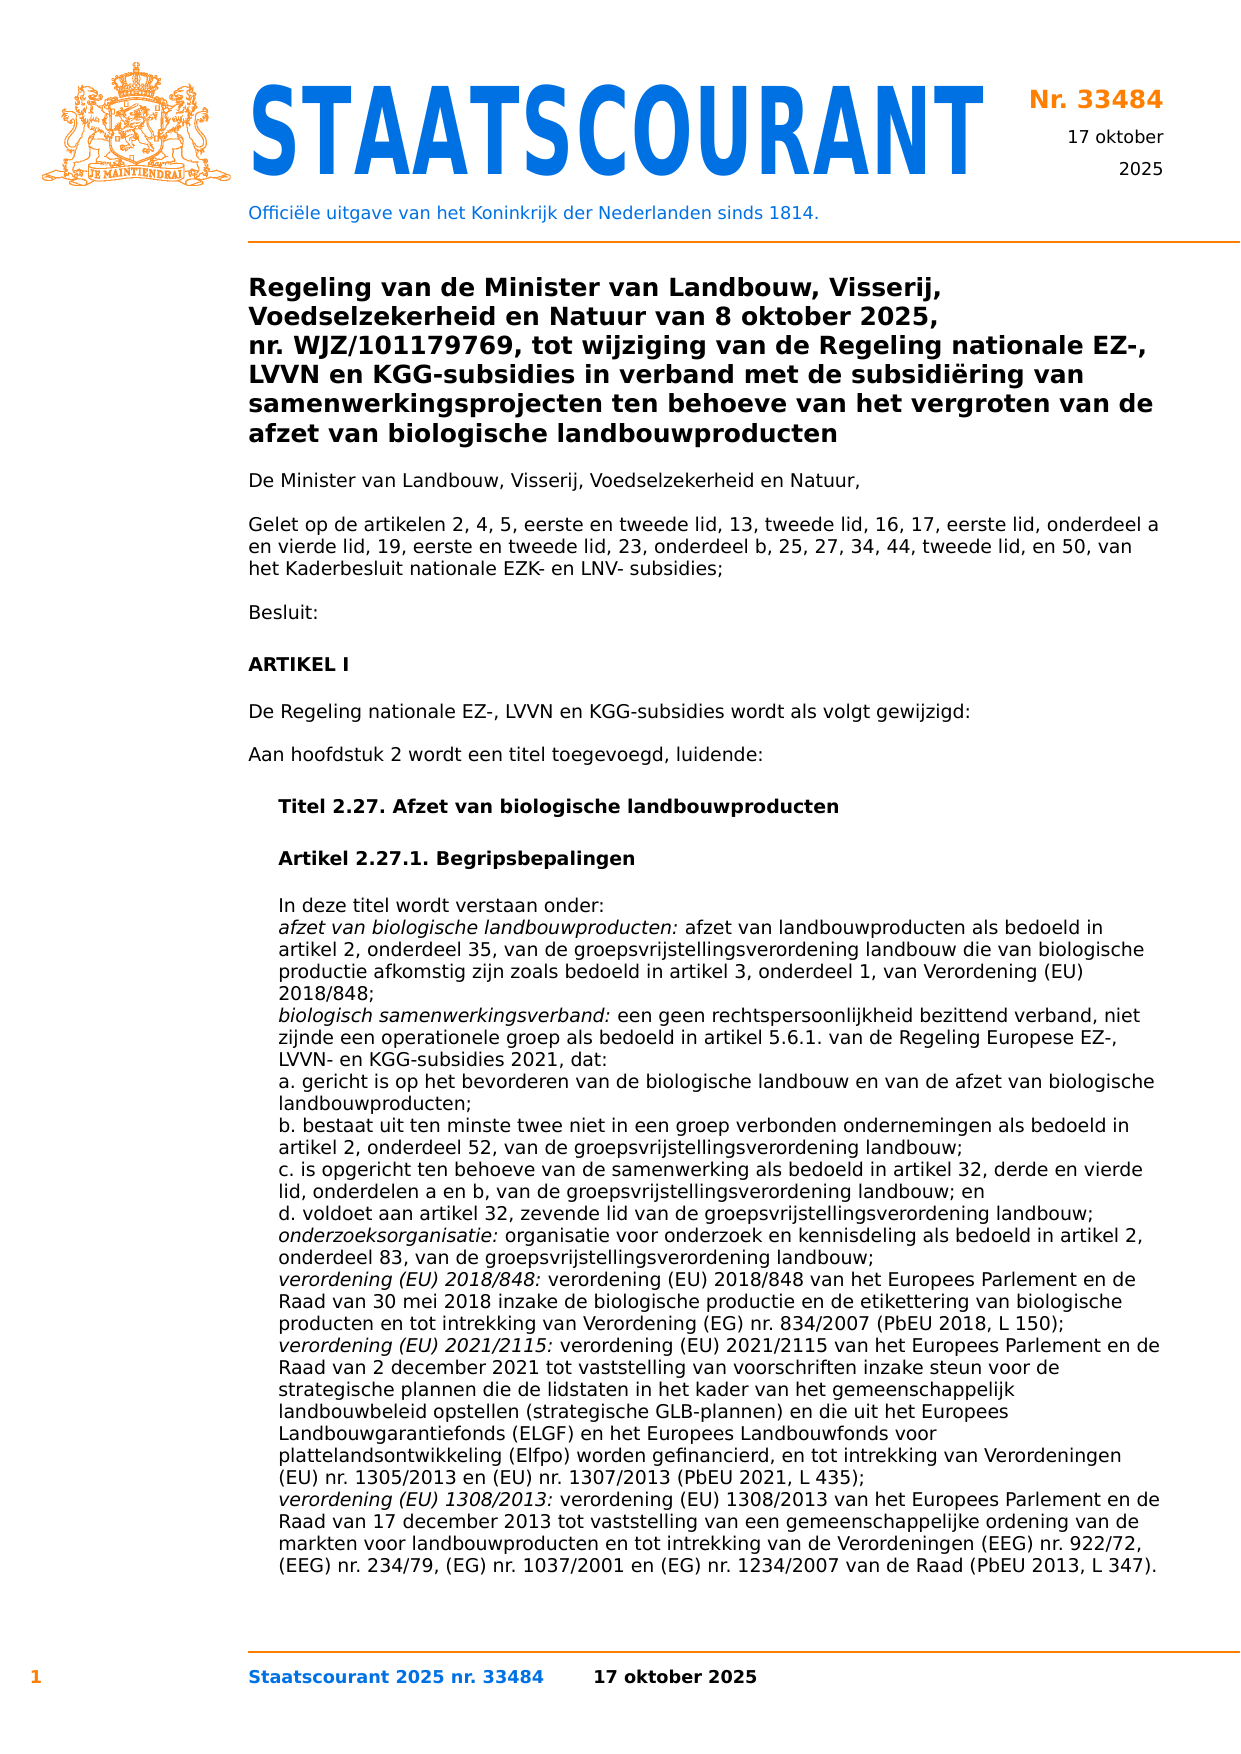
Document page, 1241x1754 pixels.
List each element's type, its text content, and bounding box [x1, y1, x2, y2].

text verordening (EU) 2018/848: verordening (EU) 2018/848 van het Europees Parlement en de Raad van 30 mei 2018 inzake de biologische productie en de etikettering van biologische producten en tot intrekking van Verordening (EG) nr. 834/2007 (PbEU 2018, L 150); [278, 1269, 1163, 1335]
table_header Nr. 33484 [998, 62, 1240, 121]
text biologisch samenwerkingsverband: een geen rechtspersoonlijkheid bezittend verband, niet zijnde een operationele groep als bedoeld in artikel 5.6.1. van de Regeling Europese EZ-, LVVN- en KGG-subsidies 2021, dat: [278, 1005, 1163, 1071]
text Besluit: [248, 602, 1163, 623]
table_header [25, 62, 248, 241]
table_cell 2025 [998, 153, 1240, 203]
text onderzoeksorganisatie: organisatie voor onderzoek en kennisdeling als bedoeld in artikel 2, onderdeel 83, van de groepsvrijstellingsverordening landbouw; [278, 1225, 1163, 1269]
subtitle Artikel 2.27.1. Begripsbepalingen [278, 848, 1163, 870]
subtitle ARTIKEL I [248, 653, 1163, 676]
table_cell Officiële uitgave van het Koninkrijk der Nederlanden sinds 1814. [248, 203, 1240, 241]
text Gelet op de artikelen 2, 4, 5, eerste en tweede lid, 13, tweede lid, 16, 17, eerste lid, onderdeel a en vierde lid, 19, eerste en tweede lid, 23, onderdeel b, 25, 27, 34, 44, tweede lid, en 50, van het Kaderbesluit nationale EZK- en LNV- subsidies; [248, 514, 1163, 580]
text In deze titel wordt verstaan onder: [278, 895, 1163, 917]
text verordening (EU) 2021/2115: verordening (EU) 2021/2115 van het Europees Parlement en de Raad van 2 december 2021 tot vaststelling van voorschriften inzake steun voor de strategische plannen die de lidstaten in het kader van het gemeenschappelijk landbouwbeleid opstellen (strategische GLB-plannen) en die uit het Europees Landbouwgarantiefonds (ELGF) en het Europees Landbouwfonds voor plattelandsontwikkeling (Elfpo) worden gefinancierd, en tot intrekking van Verordeningen (EU) nr. 1305/2013 en (EU) nr. 1307/2013 (PbEU 2021, L 435); [278, 1335, 1163, 1489]
text Aan hoofdstuk 2 wordt een titel toegevoegd, luidende: [248, 744, 1163, 766]
text De Minister van Landbouw, Visserij, Voedselzekerheid en Natuur, [248, 470, 1163, 492]
text d. voldoet aan artikel 32, zevende lid van de groepsvrijstellingsverordening landbouw; [278, 1203, 1163, 1225]
text b. bestaat uit ten minste twee niet in een groep verbonden ondernemingen als bedoeld in artikel 2, onderdeel 52, van de groepsvrijstellingsverordening landbouw; [278, 1115, 1163, 1159]
table_cell 17 oktober [998, 121, 1240, 153]
text afzet van biologische landbouwproducten: afzet van landbouwproducten als bedoeld in artikel 2, onderdeel 35, van de groepsvrijstellingsverordening landbouw die van biologische productie afkomstig zijn zoals bedoeld in artikel 3, onderdeel 1, van Verordening (EU) 2018/848; [278, 917, 1163, 1005]
text a. gericht is op het bevorderen van de biologische landbouw en van de afzet van biologische landbouwproducten; [278, 1071, 1163, 1115]
text De Regeling nationale EZ-, LVVN en KGG-subsidies wordt als volgt gewijzigd: [248, 701, 1163, 722]
text c. is opgericht ten behoeve van de samenwerking als bedoeld in artikel 32, derde en vierde lid, onderdelen a en b, van de groepsvrijstellingsverordening landbouw; en [278, 1159, 1163, 1203]
table_header STAATSCOURANT [248, 62, 998, 203]
picture [41, 62, 231, 186]
subtitle Regeling van de Minister van Landbouw, Visserij, Voedselzekerheid en Natuur van 8 oktober 2025, nr. WJZ/101179769, tot wijziging van de Regeling nationale EZ-, LVVN en KGG-subsidies in verband met de subsidiëring van samenwerkingsprojecten ten behoeve van het vergroten van de afzet van biologische landbouwproducten [248, 273, 1163, 448]
text verordening (EU) 1308/2013: verordening (EU) 1308/2013 van het Europees Parlement en de Raad van 17 december 2013 tot vaststelling van een gemeenschappelijke ordening van de markten voor landbouwproducten en tot intrekking van de Verordeningen (EEG) nr. 922/72, (EEG) nr. 234/79, (EG) nr. 1037/2001 en (EG) nr. 1234/2007 van de Raad (PbEU 2013, L 347). [278, 1489, 1163, 1577]
subtitle Titel 2.27. Afzet van biologische landbouwproducten [278, 796, 1163, 818]
